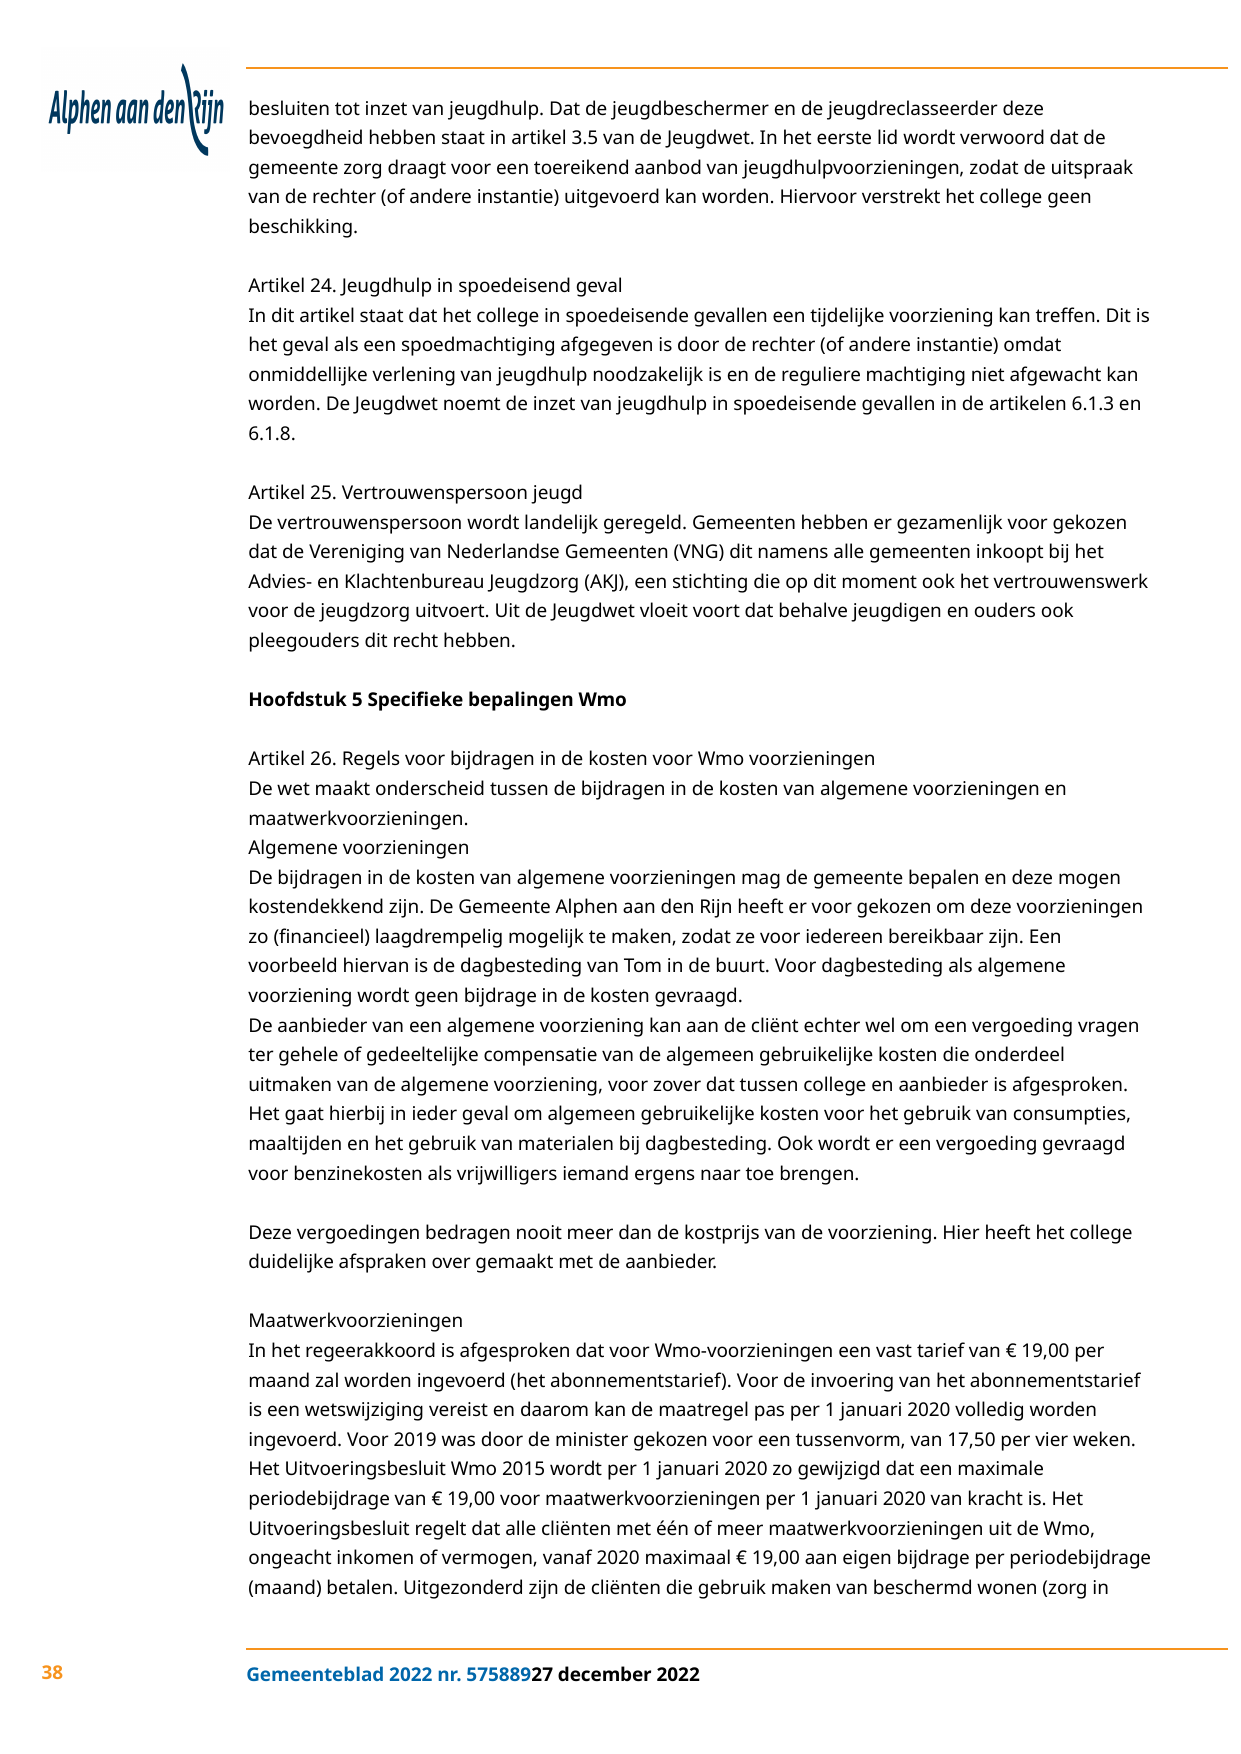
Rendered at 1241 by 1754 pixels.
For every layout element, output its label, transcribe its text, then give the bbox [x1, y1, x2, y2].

text Artikel 24. Jeugdhulp in spoedeisend geval [248, 272, 1152, 298]
text Het Uitvoeringsbesluit Wmo 2015 wordt per 1 januari 2020 zo gewijzigd dat een maximale periodebijdrage van € 19,00 voor maatwerkvoorzieningen per 1 januari 2020 van kracht is. Het Uitvoeringsbesluit regelt dat alle cliënten met één of meer maatwerkvoorzieningen uit de Wmo, ongeacht inkomen of vermogen, vanaf 2020 maximaal € 19,00 aan eigen bijdrage per periodebijdrage (maand) betalen. Uitgezonderd zijn de cliënten die gebruik maken van beschermd wonen (zorg in [248, 1456, 1152, 1600]
text In het regeerakkoord is afgesproken dat voor Wmo-voorzieningen een vast tarief van € 19,00 per maand zal worden ingevoerd (het abonnementstarief). Voor de invoering van het abonnementstarief is een wetswijziging vereist en daarom kan de maatregel pas per 1 januari 2020 volledig worden ingevoerd. Voor 2019 was door de minister gekozen voor een tussenvorm, van 17,50 per vier weken. [248, 1337, 1152, 1452]
text besluiten tot inzet van jeugdhulp. Dat de jeugdbeschermer en de jeugdreclasseerder deze bevoegdheid hebben staat in artikel 3.5 van de Jeugdwet. In het eerste lid wordt verwoord dat de gemeente zorg draagt voor een toereikend aanbod van jeugdhulpvoorzieningen, zodat de uitspraak van de rechter (of andere instantie) uitgevoerd kan worden. Hiervoor verstrekt het college geen beschikking. [248, 95, 1152, 239]
text Artikel 25. Vertrouwenspersoon jeugd [248, 479, 1152, 505]
picture [41, 47, 231, 172]
text De bijdragen in de kosten van algemene voorzieningen mag de gemeente bepalen en deze mogen kostendekkend zijn. De Gemeente Alphen aan den Rijn heeft er voor gekozen om deze voorzieningen zo (financieel) laagdrempelig mogelijk te maken, zodat ze voor iedereen bereikbaar zijn. Een voorbeeld hiervan is de dagbesteding van Tom in de buurt. Voor dagbesteding als algemene voorziening wordt geen bijdrage in de kosten gevraagd. [248, 864, 1152, 1008]
text De wet maakt onderscheid tussen de bijdragen in de kosten van algemene voorzieningen en maatwerkvoorzieningen. [248, 775, 1152, 831]
text Deze vergoedingen bedragen nooit meer dan de kostprijs van de voorziening. Hier heeft het college duidelijke afspraken over gemaakt met de aanbieder. [248, 1219, 1152, 1274]
text Algemene voorzieningen [248, 834, 1152, 860]
text In dit artikel staat dat het college in spoedeisende gevallen een tijdelijke voorziening kan treffen. Dit is het geval als een spoedmachtiging afgegeven is door de rechter (of andere instantie) omdat onmiddellijke verlening van jeugdhulp noodzakelijk is en de reguliere machtiging niet afgewacht kan worden. De Jeugdwet noemt de inzet van jeugdhulp in spoedeisende gevallen in de artikelen 6.1.3 en 6.1.8. [248, 302, 1152, 446]
text De aanbieder van een algemene voorziening kan aan de cliënt echter wel om een vergoeding vragen ter gehele of gedeeltelijke compensatie van de algemeen gebruikelijke kosten die onderdeel uitmaken van de algemene voorziening, voor zover dat tussen college en aanbieder is afgesproken. Het gaat hierbij in ieder geval om algemeen gebruikelijke kosten voor het gebruik van consumpties, maaltijden en het gebruik van materialen bij dagbesteding. Ook wordt er een vergoeding gevraagd voor benzinekosten als vrijwilligers iemand ergens naar toe brengen. [248, 1012, 1152, 1186]
text De vertrouwenspersoon wordt landelijk geregeld. Gemeenten hebben er gezamenlijk voor gekozen dat de Vereniging van Nederlandse Gemeenten (VNG) dit namens alle gemeenten inkoopt bij het Advies- en Klachtenbureau Jeugdzorg (AKJ), een stichting die op dit moment ook het vertrouwenswerk voor de jeugdzorg uitvoert. Uit de Jeugdwet vloeit voort dat behalve jeugdigen en ouders ook pleegouders dit recht hebben. [248, 509, 1152, 653]
text Artikel 26. Regels voor bijdragen in de kosten voor Wmo voorzieningen [248, 746, 1152, 771]
text Hoofdstuk 5 Specifieke bepalingen Wmo [248, 686, 1152, 712]
text Maatwerkvoorzieningen [248, 1308, 1152, 1333]
